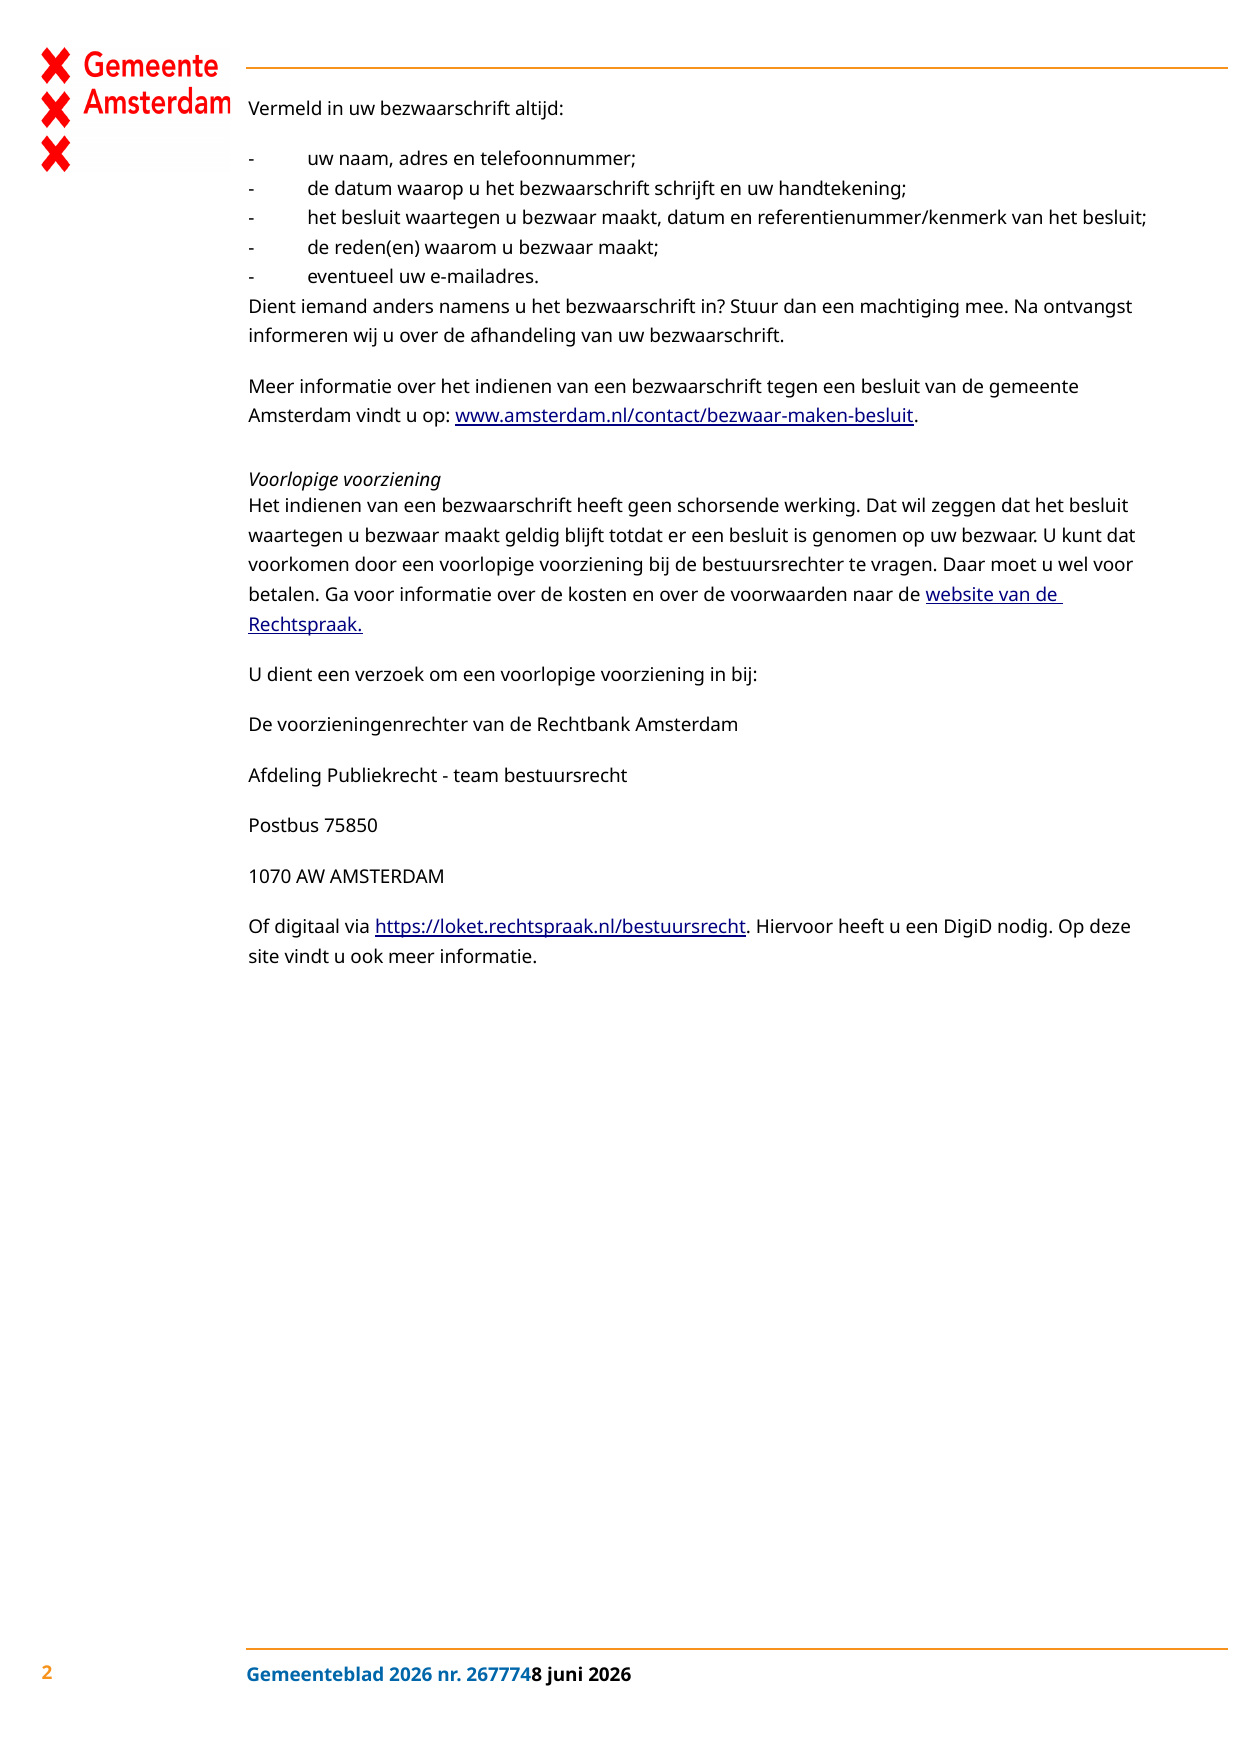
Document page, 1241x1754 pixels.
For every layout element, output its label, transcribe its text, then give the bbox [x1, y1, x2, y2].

text Of digitaal via https://loket.rechtspraak.nl/bestuursrecht. Hiervoor heeft u een DigiD nodig. Op deze site vindt u ook meer informatie. [248, 913, 1152, 968]
text De voorzieningenrechter van de Rechtbank Amsterdam [248, 712, 1152, 737]
text Dient iemand anders namens u het bezwaarschrift in? Stuur dan een machtiging mee. Na ontvangst informeren wij u over de afhandeling van uw bezwaarschrift. [248, 293, 1152, 348]
text 1070 AW AMSTERDAM [248, 863, 1152, 888]
list de reden(en) waarom u bezwaar maakt; [248, 234, 1152, 260]
text U dient een verzoek om een voorlopige voorziening in bij: [248, 661, 1152, 687]
text Voorlopige voorziening [248, 467, 1152, 492]
text Meer informatie over het indienen van een bezwaarschrift tegen een besluit van de gemeente Amsterdam vindt u op: www.amsterdam.nl/contact/bezwaar-maken-besluit. [248, 373, 1152, 428]
list het besluit waartegen u bezwaar maakt, datum en referentienummer/kenmerk van het besluit; [248, 204, 1152, 230]
text Afdeling Publiekrecht - team bestuursrecht [248, 762, 1152, 788]
text Het indienen van een bezwaarschrift heeft geen schorsende werking. Dat wil zeggen dat het besluit waartegen u bezwaar maakt geldig blijft totdat er een besluit is genomen op uw bezwaar. U kunt dat voorkomen door een voorlopige voorziening bij de bestuursrechter te vragen. Daar moet u wel voor betalen. Ga voor informatie over de kosten en over de voorwaarden naar de website van de Rechtspraak. [248, 492, 1152, 636]
list de datum waarop u het bezwaarschrift schrijft en uw handtekening; [248, 175, 1152, 201]
text Vermeld in uw bezwaarschrift altijd: [248, 95, 1152, 121]
text Postbus 75850 [248, 812, 1152, 838]
list uw naam, adres en telefoonnummer; [248, 145, 1152, 171]
picture [41, 47, 231, 172]
list eventueel uw e-mailadres. [248, 263, 1152, 289]
